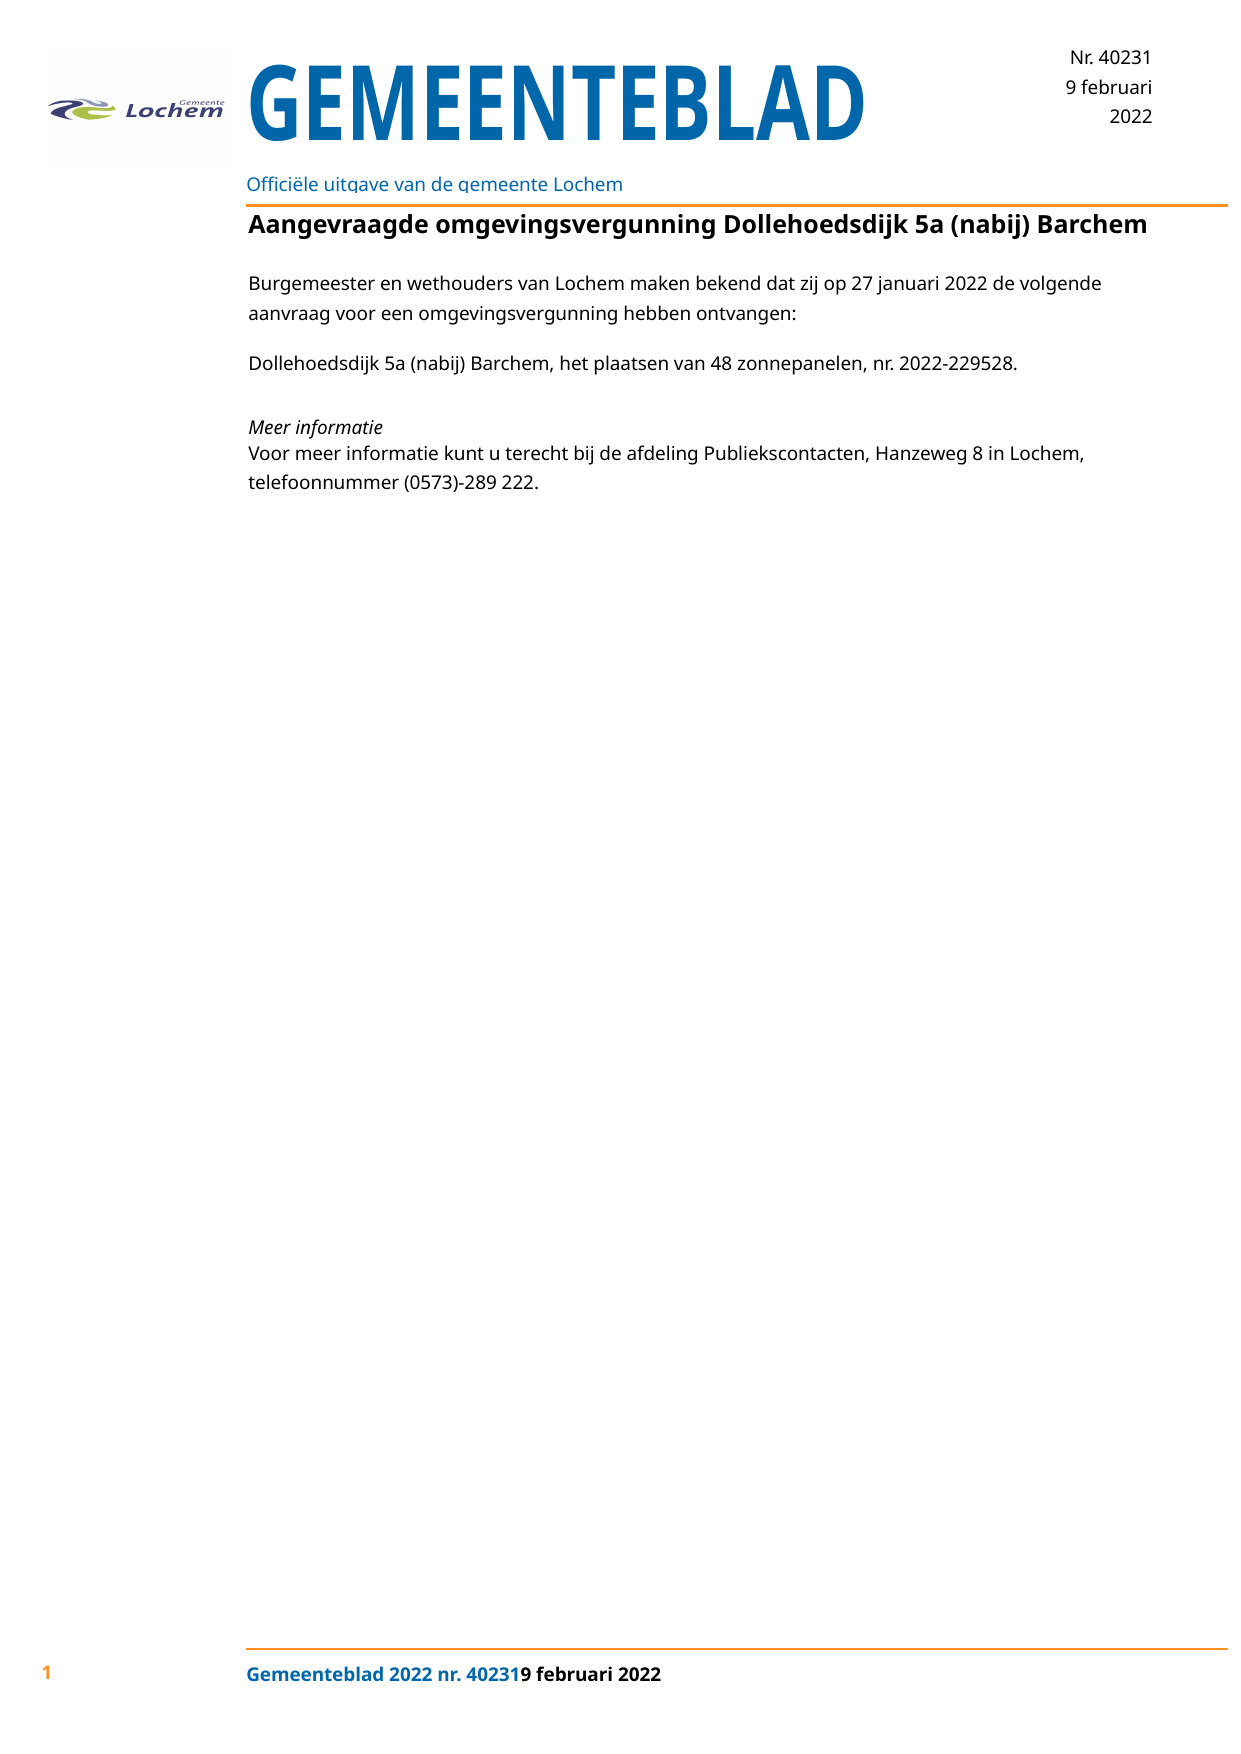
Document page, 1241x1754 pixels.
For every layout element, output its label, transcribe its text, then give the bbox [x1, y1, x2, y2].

text Meer informatie [248, 414, 1152, 440]
text Voor meer informatie kunt u terecht bij de afdeling Publiekscontacten, Hanzeweg 8 in Lochem, telefoonnummer (0573)-289 222. [248, 440, 1152, 495]
text Aangevraagde omgevingsvergunning Dollehoedsdijk 5a (nabij) Barchem [248, 207, 1152, 241]
text Dollehoedsdijk 5a (nabij) Barchem, het plaatsen van 48 zonnepanelen, nr. 2022-229528. [248, 350, 1152, 376]
text Burgemeester en wethouders van Lochem maken bekend dat zij op 27 januari 2022 de volgende aanvraag voor een omgevingsvergunning hebben ontvangen: [248, 270, 1152, 326]
picture [41, 47, 231, 172]
